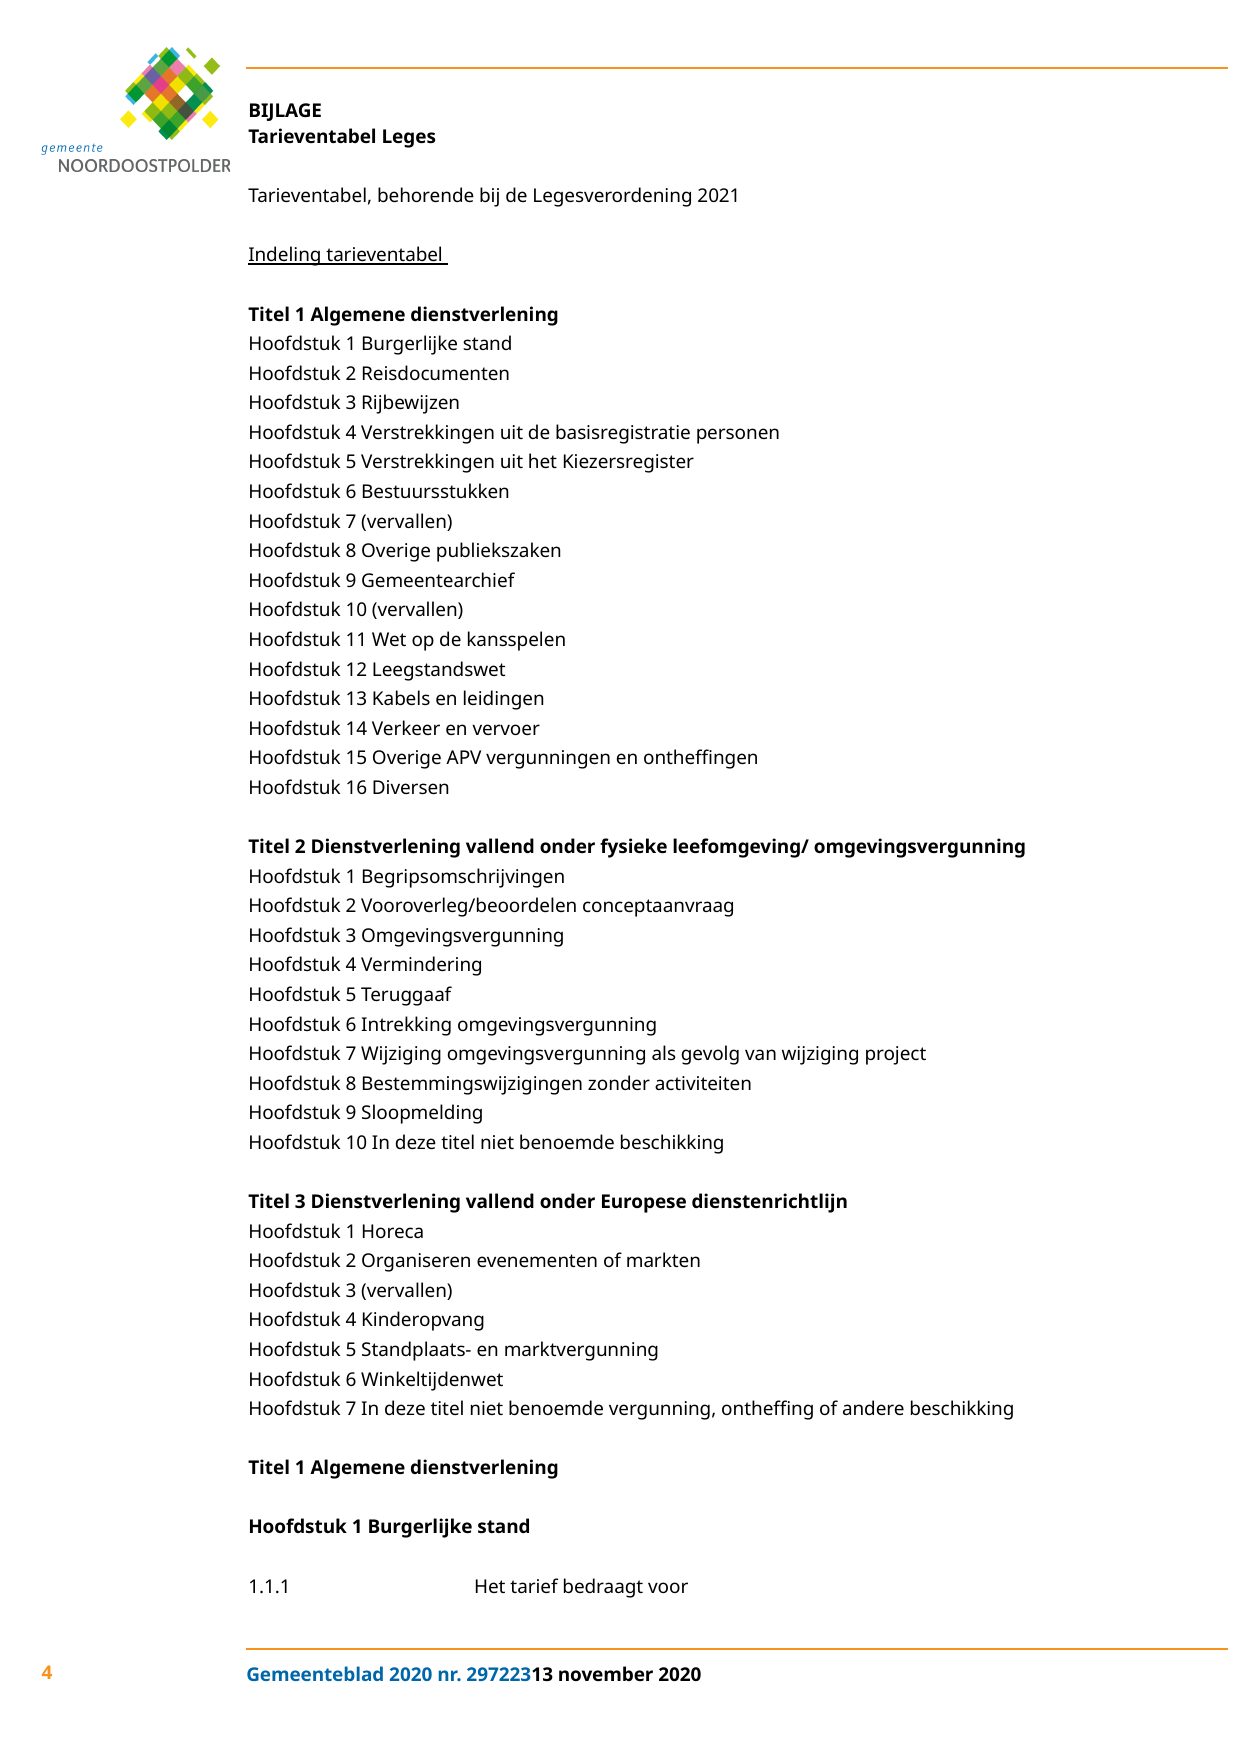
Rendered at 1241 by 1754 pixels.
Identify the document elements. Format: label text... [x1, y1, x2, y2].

text Hoofdstuk 3 Omgevingsvergunning [248, 922, 1152, 948]
text Hoofdstuk 7 (vervallen) [248, 508, 1152, 534]
text Hoofdstuk 16 Diversen [248, 774, 1152, 800]
text Hoofdstuk 9 Gemeentearchief [248, 567, 1152, 593]
text Hoofdstuk 7 In deze titel niet benoemde vergunning, ontheffing of andere beschikking [248, 1395, 1152, 1421]
text Hoofdstuk 2 Vooroverleg/beoordelen conceptaanvraag [248, 892, 1152, 918]
text Hoofdstuk 4 Verstrekkingen uit de basisregistratie personen [248, 419, 1152, 445]
text Hoofdstuk 15 Overige APV vergunningen en ontheffingen [248, 744, 1152, 770]
text Hoofdstuk 7 Wijziging omgevingsvergunning als gevolg van wijziging project [248, 1040, 1152, 1066]
text Hoofdstuk 3 Rijbewijzen [248, 389, 1152, 415]
text Hoofdstuk 5 Verstrekkingen uit het Kiezersregister [248, 449, 1152, 474]
text Hoofdstuk 4 Kinderopvang [248, 1307, 1152, 1332]
text Titel 1 Algemene dienstverlening [248, 301, 1152, 327]
text Titel 2 Dienstverlening vallend onder fysieke leefomgeving/ omgevingsvergunning [248, 833, 1152, 859]
text Hoofdstuk 2 Reisdocumenten [248, 360, 1152, 386]
picture [41, 47, 231, 172]
text Hoofdstuk 3 (vervallen) [248, 1277, 1152, 1303]
text Hoofdstuk 12 Leegstandswet [248, 656, 1152, 682]
text Hoofdstuk 8 Bestemmingswijzigingen zonder activiteiten [248, 1070, 1152, 1096]
text Hoofdstuk 6 Winkeltijdenwet [248, 1366, 1152, 1392]
text Hoofdstuk 10 (vervallen) [248, 597, 1152, 622]
text Hoofdstuk 8 Overige publiekszaken [248, 537, 1152, 563]
text Hoofdstuk 5 Teruggaaf [248, 981, 1152, 1007]
text Tarieventabel Leges [248, 123, 1152, 149]
text Hoofdstuk 6 Bestuursstukken [248, 478, 1152, 504]
text Hoofdstuk 9 Sloopmelding [248, 1099, 1152, 1125]
table_header 1.1.1 [248, 1573, 474, 1599]
text Hoofdstuk 1 Burgerlijke stand [248, 330, 1152, 356]
text BIJLAGE [248, 95, 1152, 123]
table_header [926, 1573, 1152, 1599]
text Hoofdstuk 11 Wet op de kansspelen [248, 626, 1152, 652]
text Hoofdstuk 13 Kabels en leidingen [248, 685, 1152, 711]
text Titel 3 Dienstverlening vallend onder Europese dienstenrichtlijn [248, 1188, 1152, 1214]
text Indeling tarieventabel [248, 242, 1152, 267]
text Hoofdstuk 10 In deze titel niet benoemde beschikking [248, 1129, 1152, 1155]
text Hoofdstuk 14 Verkeer en vervoer [248, 715, 1152, 741]
text Hoofdstuk 2 Organiseren evenementen of markten [248, 1247, 1152, 1273]
table_header Het tarief bedraagt voor [474, 1573, 700, 1599]
text Hoofdstuk 1 Begripsomschrijvingen [248, 863, 1152, 889]
text Hoofdstuk 4 Vermindering [248, 952, 1152, 977]
text Hoofdstuk 5 Standplaats- en marktvergunning [248, 1336, 1152, 1362]
text Hoofdstuk 6 Intrekking omgevingsvergunning [248, 1011, 1152, 1037]
text Titel 1 Algemene dienstverlening [248, 1454, 1152, 1480]
table_header [700, 1573, 926, 1599]
text Hoofdstuk 1 Horeca [248, 1218, 1152, 1244]
text Tarieventabel, behorende bij de Legesverordening 2021 [248, 182, 1152, 208]
text Hoofdstuk 1 Burgerlijke stand [248, 1514, 1152, 1539]
